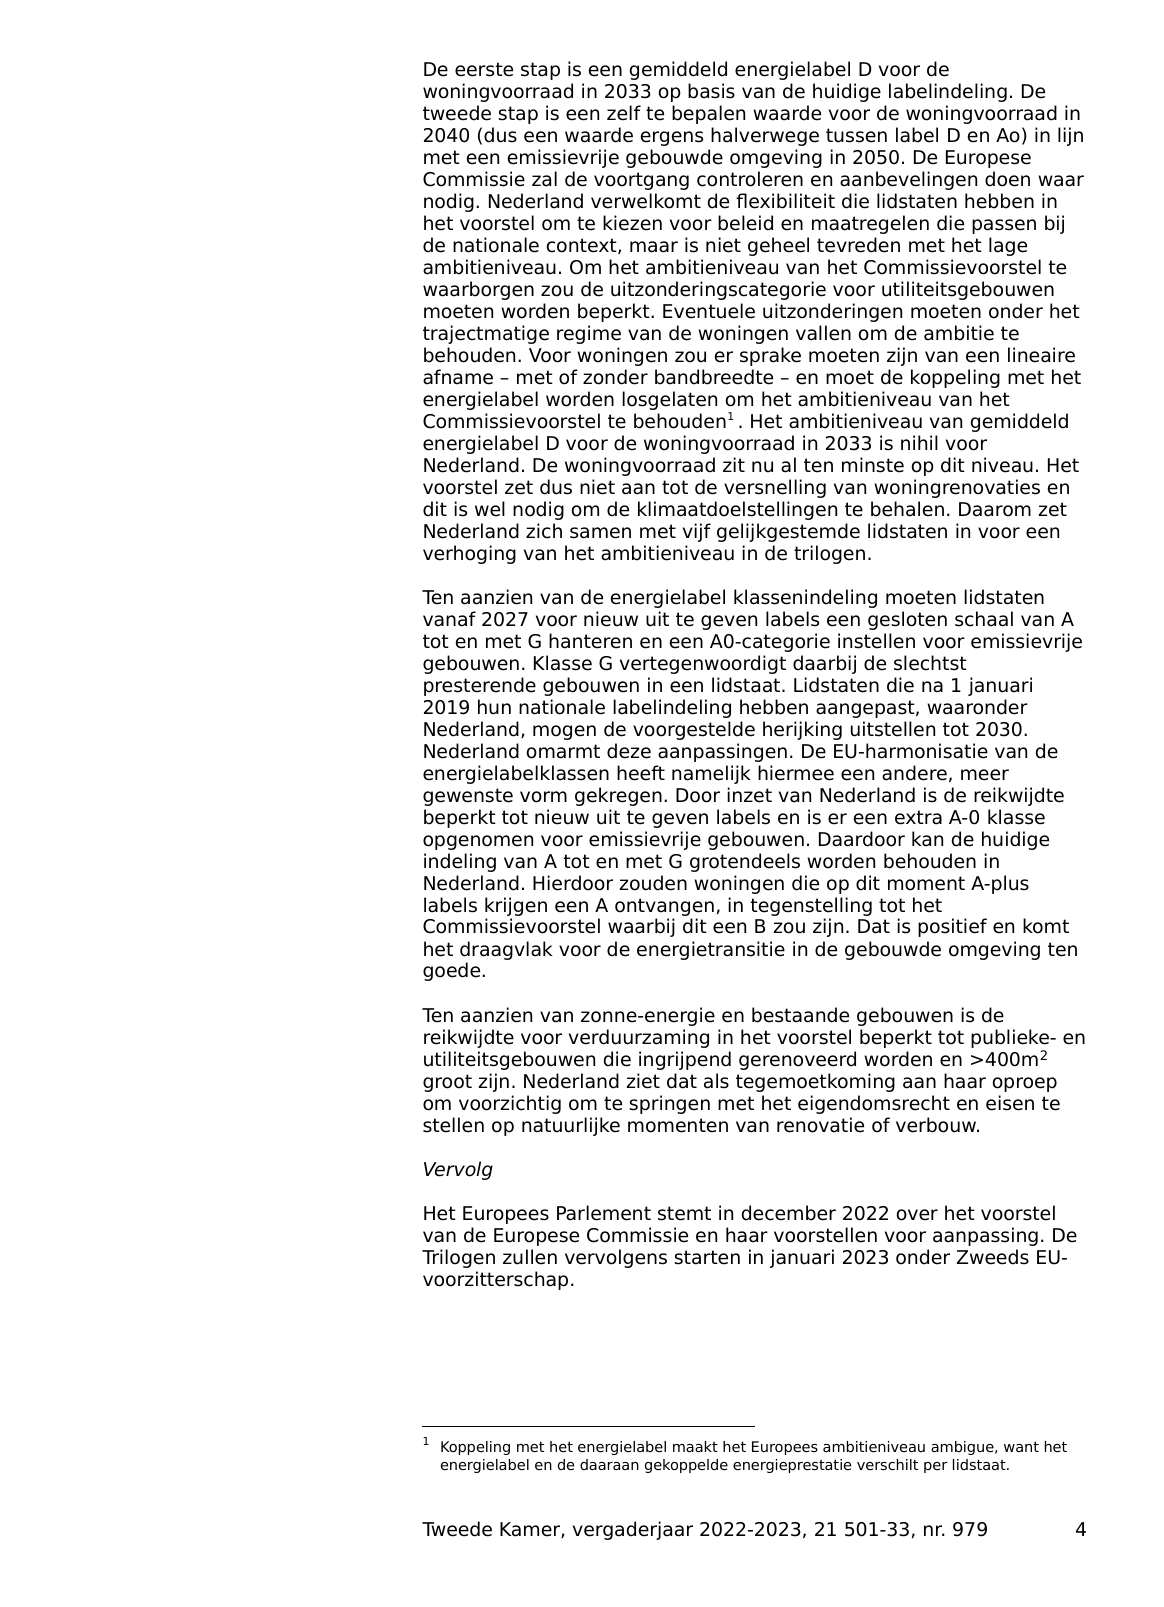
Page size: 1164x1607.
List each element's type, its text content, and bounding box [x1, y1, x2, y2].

text Ten aanzien van zonne-energie en bestaande gebouwen is de reikwijdte voor verduurzaming in het voorstel beperkt tot publieke- en utiliteitsgebouwen die ingrijpend gerenoveerd worden en >400m2 groot zijn. Nederland ziet dat als tegemoetkoming aan haar oproep om voorzichtig om te springen met het eigendomsrecht en eisen te stellen op natuurlijke momenten van renovatie of verbouw. [422, 1004, 1087, 1136]
subtitle Vervolg [422, 1159, 1087, 1181]
text Ten aanzien van de energielabel klassenindeling moeten lidstaten vanaf 2027 voor nieuw uit te geven labels een gesloten schaal van A tot en met G hanteren en een A0-categorie instellen voor emissievrije gebouwen. Klasse G vertegenwoordigt daarbij de slechtst presterende gebouwen in een lidstaat. Lidstaten die na 1 januari 2019 hun nationale labelindeling hebben aangepast, waaronder Nederland, mogen de voorgestelde herijking uitstellen tot 2030. Nederland omarmt deze aanpassingen. De EU-harmonisatie van de energielabelklassen heeft namelijk hiermee een andere, meer gewenste vorm gekregen. Door inzet van Nederland is de reikwijdte beperkt tot nieuw uit te geven labels en is er een extra A-0 klasse opgenomen voor emissievrije gebouwen. Daardoor kan de huidige indeling van A tot en met G grotendeels worden behouden in Nederland. Hierdoor zouden woningen die op dit moment A-plus labels krijgen een A ontvangen, in tegenstelling tot het Commissievoorstel waarbij dit een B zou zijn. Dat is positief en komt het draagvlak voor de energietransitie in de gebouwde omgeving ten goede. [422, 587, 1087, 982]
text De eerste stap is een gemiddeld energielabel D voor de woningvoorraad in 2033 op basis van de huidige labelindeling. De tweede stap is een zelf te bepalen waarde voor de woningvoorraad in 2040 (dus een waarde ergens halverwege tussen label D en Ao) in lijn met een emissievrije gebouwde omgeving in 2050. De Europese Commissie zal de voortgang controleren en aanbevelingen doen waar nodig. Nederland verwelkomt de flexibiliteit die lidstaten hebben in het voorstel om te kiezen voor beleid en maatregelen die passen bij de nationale context, maar is niet geheel tevreden met het lage ambitieniveau. Om het ambitieniveau van het Commissievoorstel te waarborgen zou de uitzonderingscategorie voor utiliteitsgebouwen moeten worden beperkt. Eventuele uitzonderingen moeten onder het trajectmatige regime van de woningen vallen om de ambitie te behouden. Voor woningen zou er sprake moeten zijn van een lineaire afname – met of zonder bandbreedte – en moet de koppeling met het energielabel worden losgelaten om het ambitieniveau van het Commissievoorstel te behouden. Het ambitieniveau van gemiddeld energielabel D voor de woningvoorraad in 2033 is nihil voor Nederland. De woningvoorraad zit nu al ten minste op dit niveau. Het voorstel zet dus niet aan tot de versnelling van woningrenovaties en dit is wel nodig om de klimaatdoelstellingen te behalen. Daarom zet Nederland zich samen met vijf gelijkgestemde lidstaten in voor een verhoging van het ambitieniveau in de trilogen. [422, 59, 1087, 564]
text Het Europees Parlement stemt in december 2022 over het voorstel van de Europese Commissie en haar voorstellen voor aanpassing. De Trilogen zullen vervolgens starten in januari 2023 onder Zweeds EU-voorzitterschap. [422, 1203, 1087, 1291]
text Koppeling met het energielabel maakt het Europees ambitieniveau ambigue, want het energielabel en de daaraan gekoppelde energieprestatie verschilt per lidstaat. [422, 1435, 1087, 1474]
